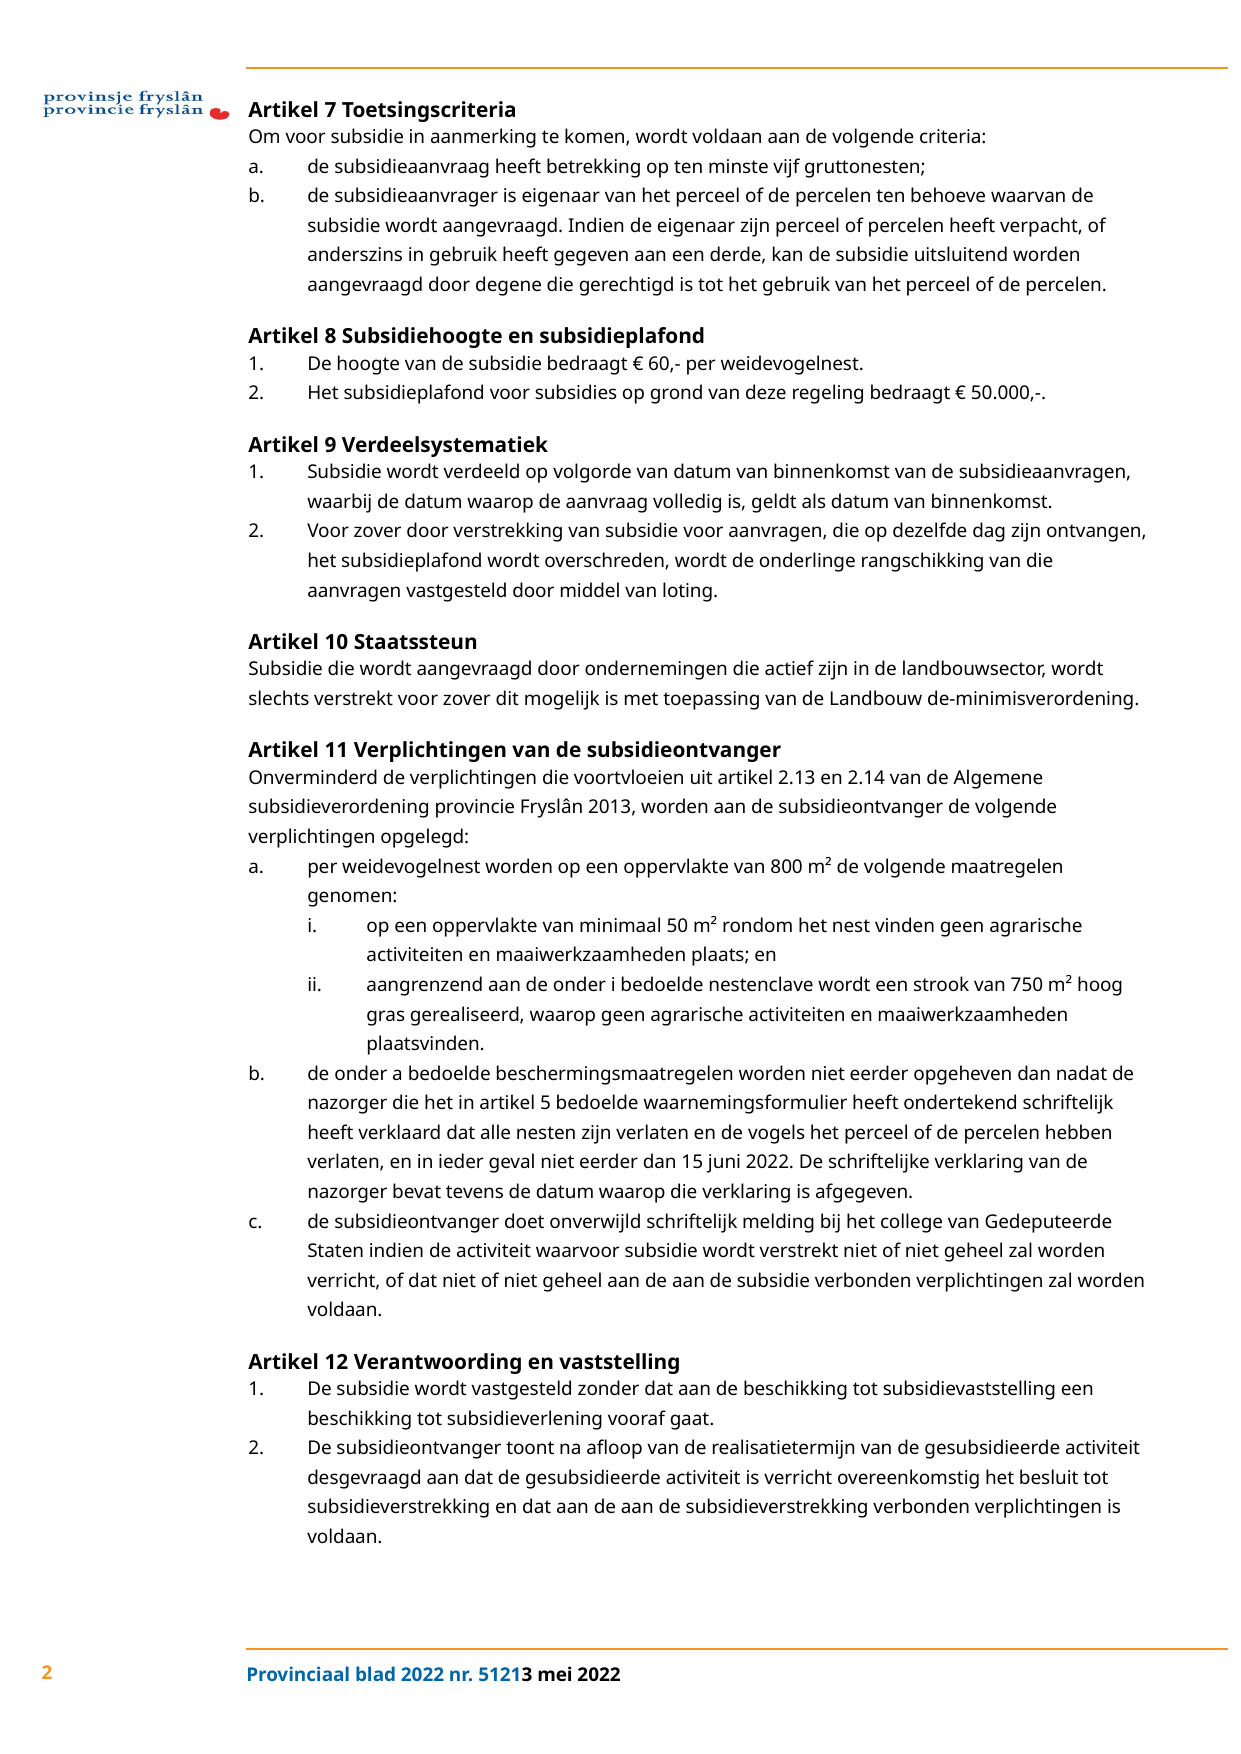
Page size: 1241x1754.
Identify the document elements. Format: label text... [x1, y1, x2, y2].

list de subsidieontvanger doet onverwijld schriftelijk melding bij het college van Gedeputeerde Staten indien de activiteit waarvoor subsidie wordt verstrekt niet of niet geheel zal worden verricht, of dat niet of niet geheel aan de aan de subsidie verbonden verplichtingen zal worden voldaan. [248, 1208, 1152, 1322]
text Artikel 10 Staatssteun [248, 627, 1152, 656]
list Subsidie wordt verdeeld op volgorde van datum van binnenkomst van de subsidieaanvragen, waarbij de datum waarop de aanvraag volledig is, geldt als datum van binnenkomst. [248, 458, 1152, 514]
text Artikel 11 Verplichtingen van de subsidieontvanger [248, 736, 1152, 764]
list de subsidieaanvrager is eigenaar van het perceel of de percelen ten behoeve waarvan de subsidie wordt aangevraagd. Indien de eigenaar zijn perceel of percelen heeft verpacht, of anderszins in gebruik heeft gegeven aan een derde, kan de subsidie uitsluitend worden aangevraagd door degene die gerechtigd is tot het gebruik van het perceel of de percelen. [248, 182, 1152, 297]
list de onder a bedoelde beschermingsmaatregelen worden niet eerder opgeheven dan nadat de nazorger die het in artikel 5 bedoelde waarnemingsformulier heeft ondertekend schriftelijk heeft verklaard dat alle nesten zijn verlaten en de vogels het perceel of de percelen hebben verlaten, en in ieder geval niet eerder dan 15 juni 2022. De schriftelijke verklaring van de nazorger bevat tevens de datum waarop die verklaring is afgegeven. [248, 1060, 1152, 1204]
list de subsidieaanvraag heeft betrekking op ten minste vijf gruttonesten; [248, 153, 1152, 178]
picture [41, 47, 231, 172]
list De subsidie wordt vastgesteld zonder dat aan de beschikking tot subsidievaststelling een beschikking tot subsidieverlening vooraf gaat. [248, 1375, 1152, 1431]
text Artikel 12 Verantwoording en vaststelling [248, 1347, 1152, 1375]
text Artikel 8 Subsidiehoogte en subsidieplafond [248, 322, 1152, 350]
text Artikel 7 Toetsingscriteria [248, 95, 1152, 123]
list aangrenzend aan de onder i bedoelde nestenclave wordt een strook van 750 m² hoog gras gerealiseerd, waarop geen agrarische activiteiten en maaiwerkzaamheden plaatsvinden. [307, 971, 1152, 1056]
list De hoogte van de subsidie bedraagt € 60,- per weidevogelnest. [248, 350, 1152, 376]
list op een oppervlakte van minimaal 50 m² rondom het nest vinden geen agrarische activiteiten en maaiwerkzaamheden plaats; en [307, 912, 1152, 967]
text Onverminderd de verplichtingen die voortvloeien uit artikel 2.13 en 2.14 van de Algemene subsidieverordening provincie Fryslân 2013, worden aan de subsidieontvanger de volgende verplichtingen opgelegd: [248, 764, 1152, 849]
list Voor zover door verstrekking van subsidie voor aanvragen, die op dezelfde dag zijn ontvangen, het subsidieplafond wordt overschreden, wordt de onderlinge rangschikking van die aanvragen vastgesteld door middel van loting. [248, 518, 1152, 602]
text Subsidie die wordt aangevraagd door ondernemingen die actief zijn in de landbouwsector, wordt slechts verstrekt voor zover dit mogelijk is met toepassing van de Landbouw de-minimisverordening. [248, 656, 1152, 711]
list De subsidieontvanger toont na afloop van de realisatietermijn van de gesubsidieerde activiteit desgevraagd aan dat de gesubsidieerde activiteit is verricht overeenkomstig het besluit tot subsidieverstrekking en dat aan de aan de subsidieverstrekking verbonden verplichtingen is voldaan. [248, 1434, 1152, 1549]
list Het subsidieplafond voor subsidies op grond van deze regeling bedraagt € 50.000,-. [248, 379, 1152, 405]
list per weidevogelnest worden op een oppervlakte van 800 m² de volgende maatregelen genomen: [248, 853, 1152, 908]
text Om voor subsidie in aanmerking te komen, wordt voldaan aan de volgende criteria: [248, 123, 1152, 149]
text Artikel 9 Verdeelsystematiek [248, 430, 1152, 458]
